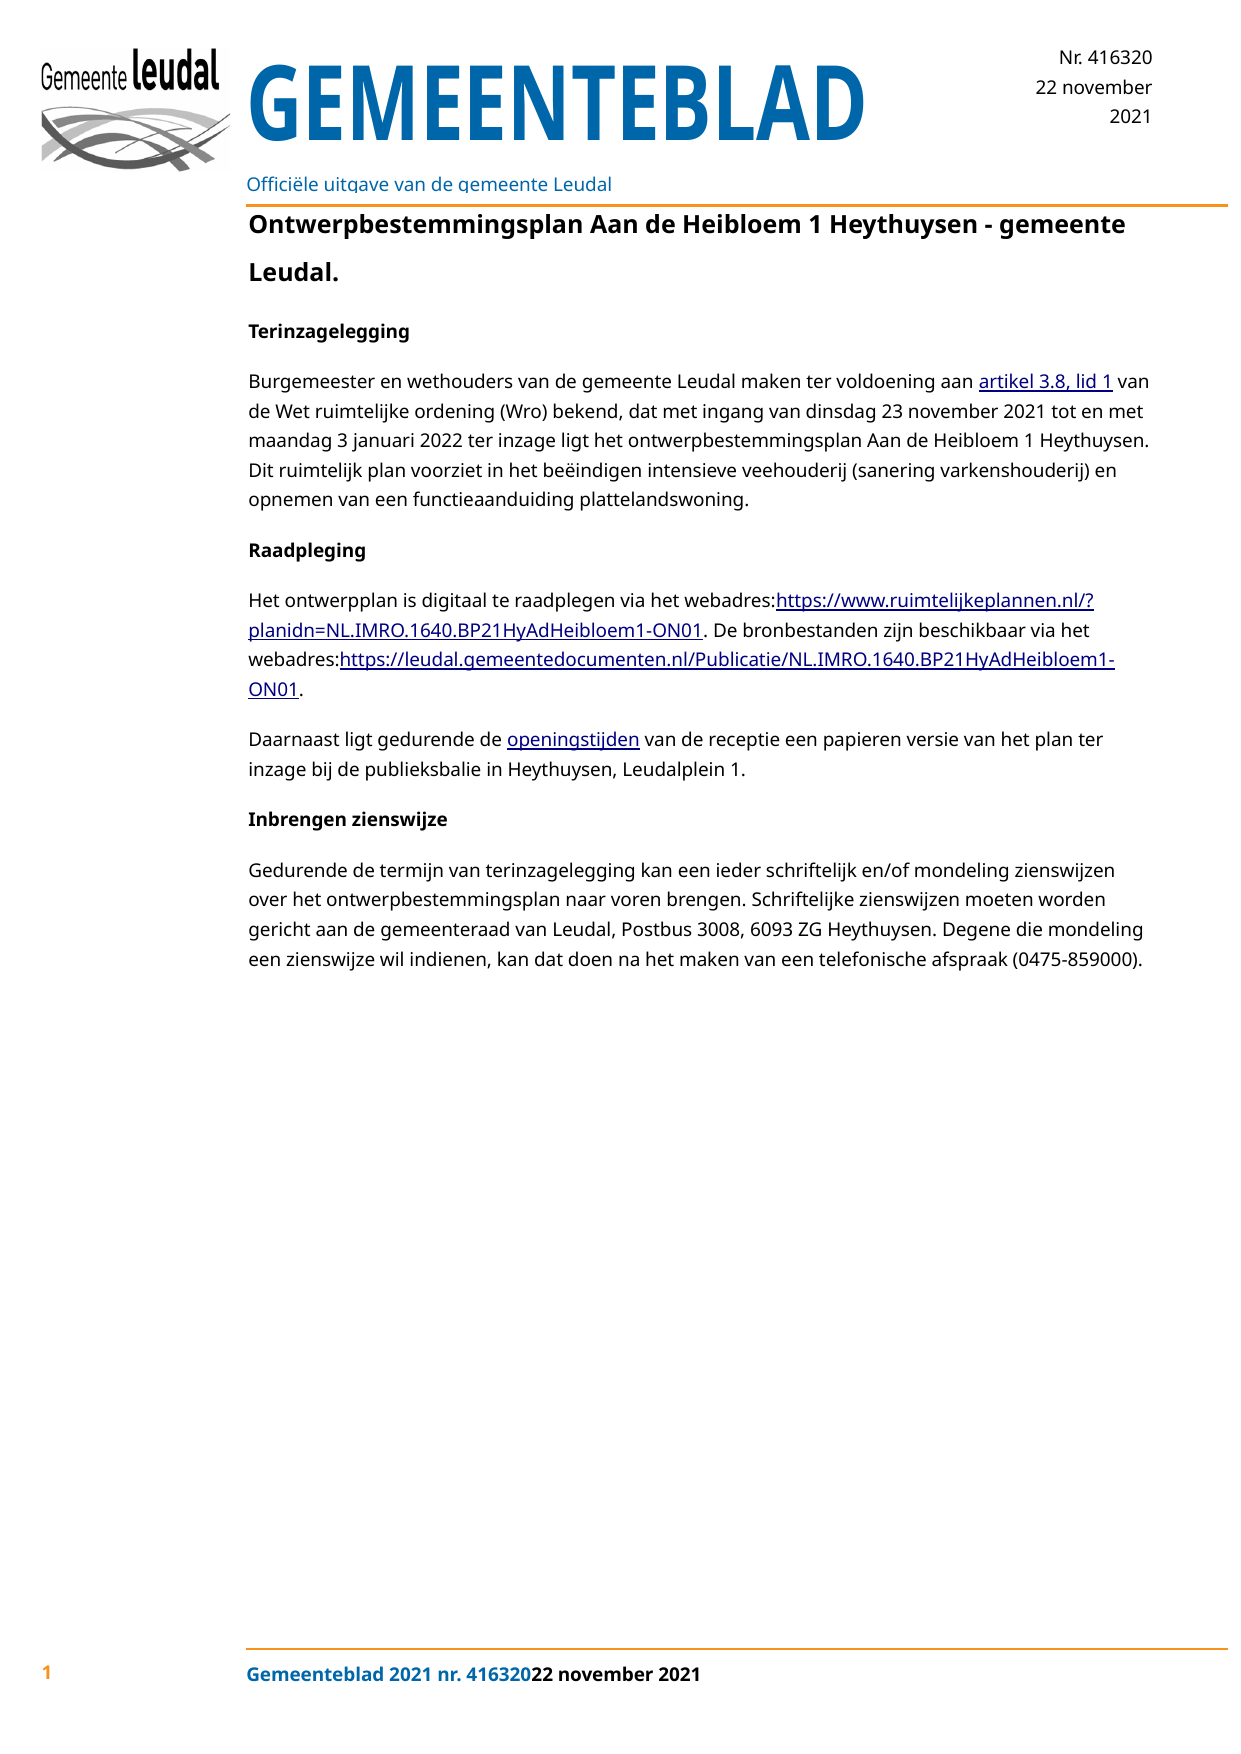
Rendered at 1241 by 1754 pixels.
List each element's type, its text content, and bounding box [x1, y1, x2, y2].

text Het ontwerpplan is digitaal te raadplegen via het webadres:https://www.ruimtelijkeplannen.nl/?planidn=NL.IMRO.1640.BP21HyAdHeibloem1-ON01. De bronbestanden zijn beschikbaar via het webadres:https://leudal.gemeentedocumenten.nl/Publicatie/NL.IMRO.1640.BP21HyAdHeibloem1-ON01. [248, 587, 1152, 702]
text Burgemeester en wethouders van de gemeente Leudal maken ter voldoening aan artikel 3.8, lid 1 van de Wet ruimtelijke ordening (Wro) bekend, dat met ingang van dinsdag 23 november 2021 tot en met maandag 3 januari 2022 ter inzage ligt het ontwerpbestemmingsplan Aan de Heibloem 1 Heythuysen. Dit ruimtelijk plan voorziet in het beëindigen intensieve veehouderij (sanering varkenshouderij) en opnemen van een functieaanduiding plattelandswoning. [248, 368, 1152, 512]
text Ontwerpbestemmingsplan Aan de Heibloem 1 Heythuysen - gemeente Leudal. [248, 207, 1152, 288]
text Terinzagelegging [248, 318, 1152, 344]
text Inbrengen zienswijze [248, 807, 1152, 832]
text Raadpleging [248, 537, 1152, 563]
text Gedurende de termijn van terinzagelegging kan een ieder schriftelijk en/of mondeling zienswijzen over het ontwerpbestemmingsplan naar voren brengen. Schriftelijke zienswijzen moeten worden gericht aan de gemeenteraad van Leudal, Postbus 3008, 6093 ZG Heythuysen. Degene die mondeling een zienswijze wil indienen, kan dat doen na het maken van een telefonische afspraak (0475-859000). [248, 857, 1152, 972]
text Daarnaast ligt gedurende de openingstijden van de receptie een papieren versie van het plan ter inzage bij de publieksbalie in Heythuysen, Leudalplein 1. [248, 727, 1152, 782]
picture [41, 47, 231, 172]
